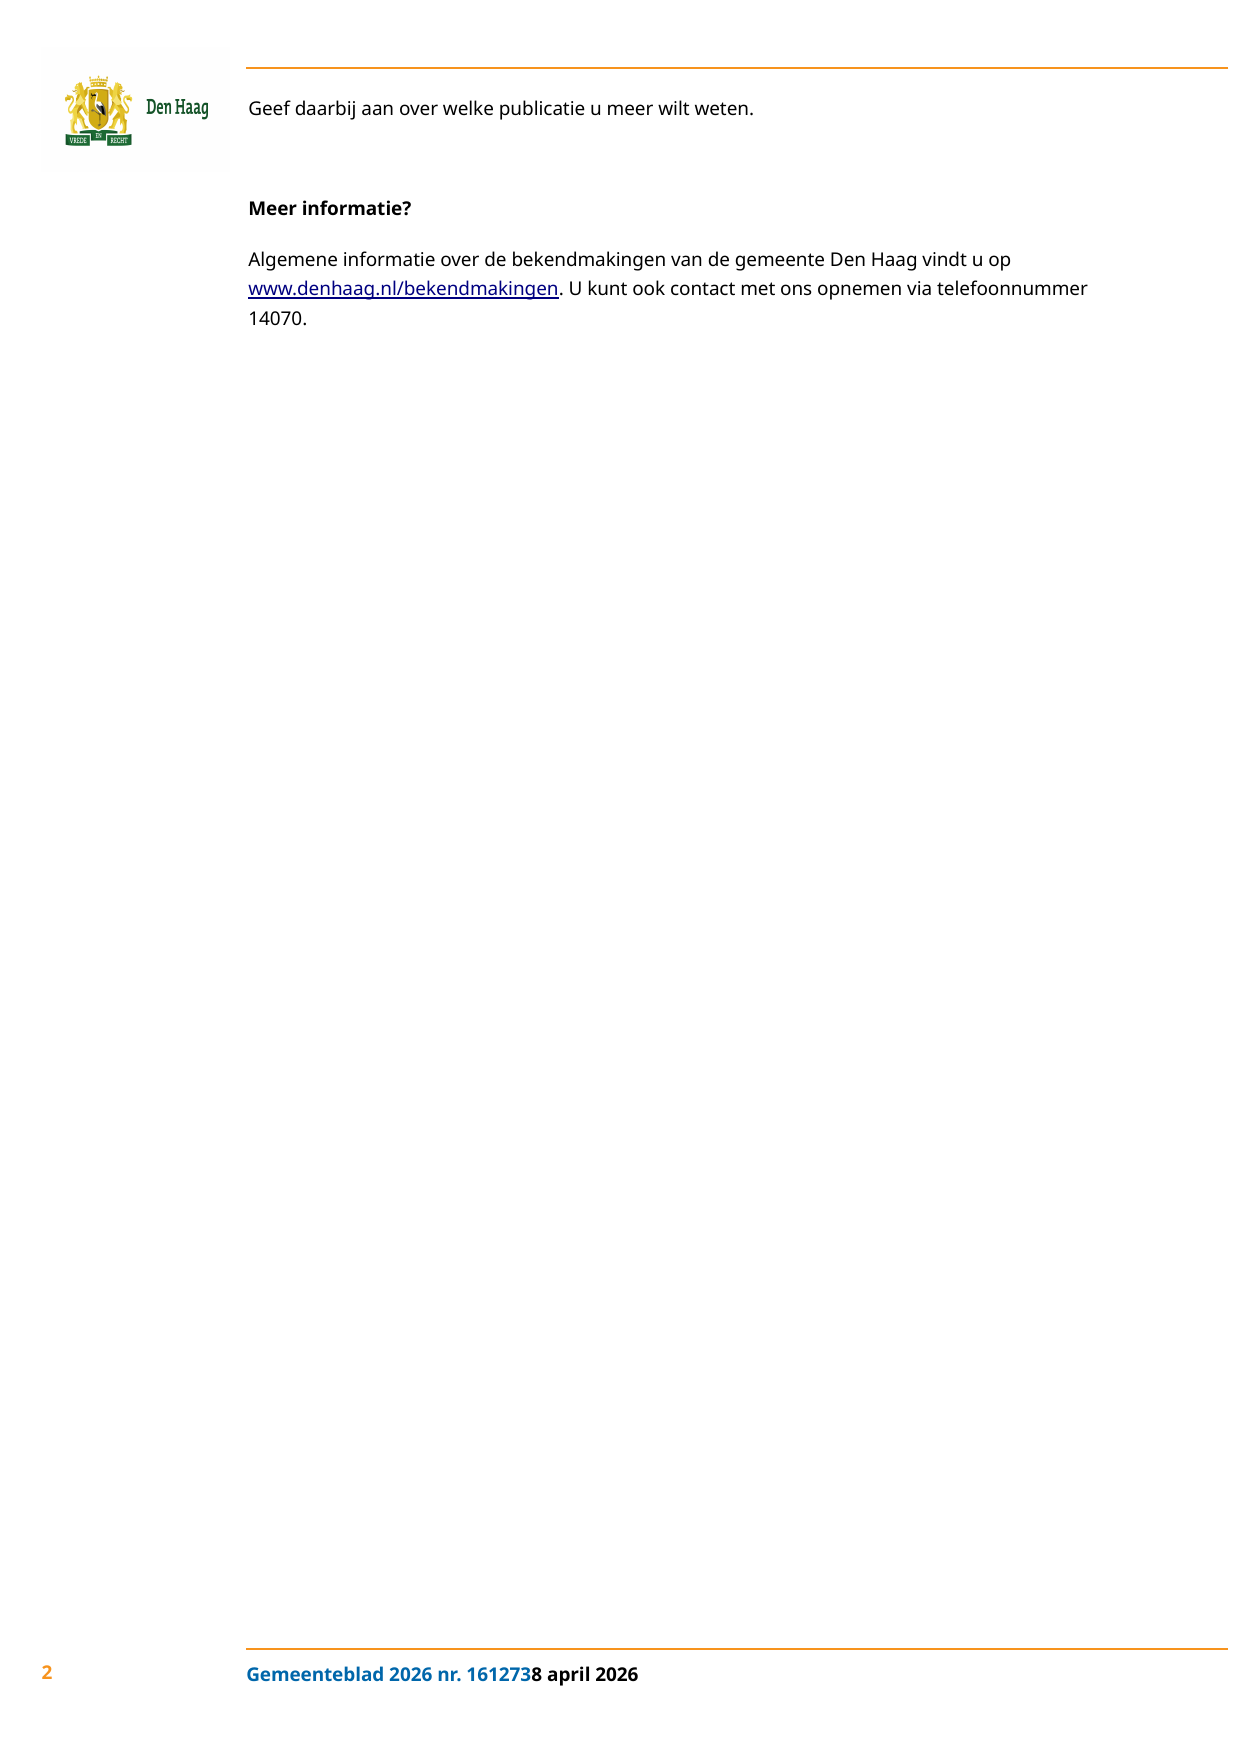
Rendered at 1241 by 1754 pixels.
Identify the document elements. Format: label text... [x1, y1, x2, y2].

text Meer informatie? [248, 196, 1152, 221]
text Geef daarbij aan over welke publicatie u meer wilt weten. [248, 95, 1152, 121]
text Algemene informatie over de bekendmakingen van de gemeente Den Haag vindt u op www.denhaag.nl/bekendmakingen. U kunt ook contact met ons opnemen via telefoonnummer 14070. [248, 246, 1152, 331]
picture [41, 47, 231, 172]
